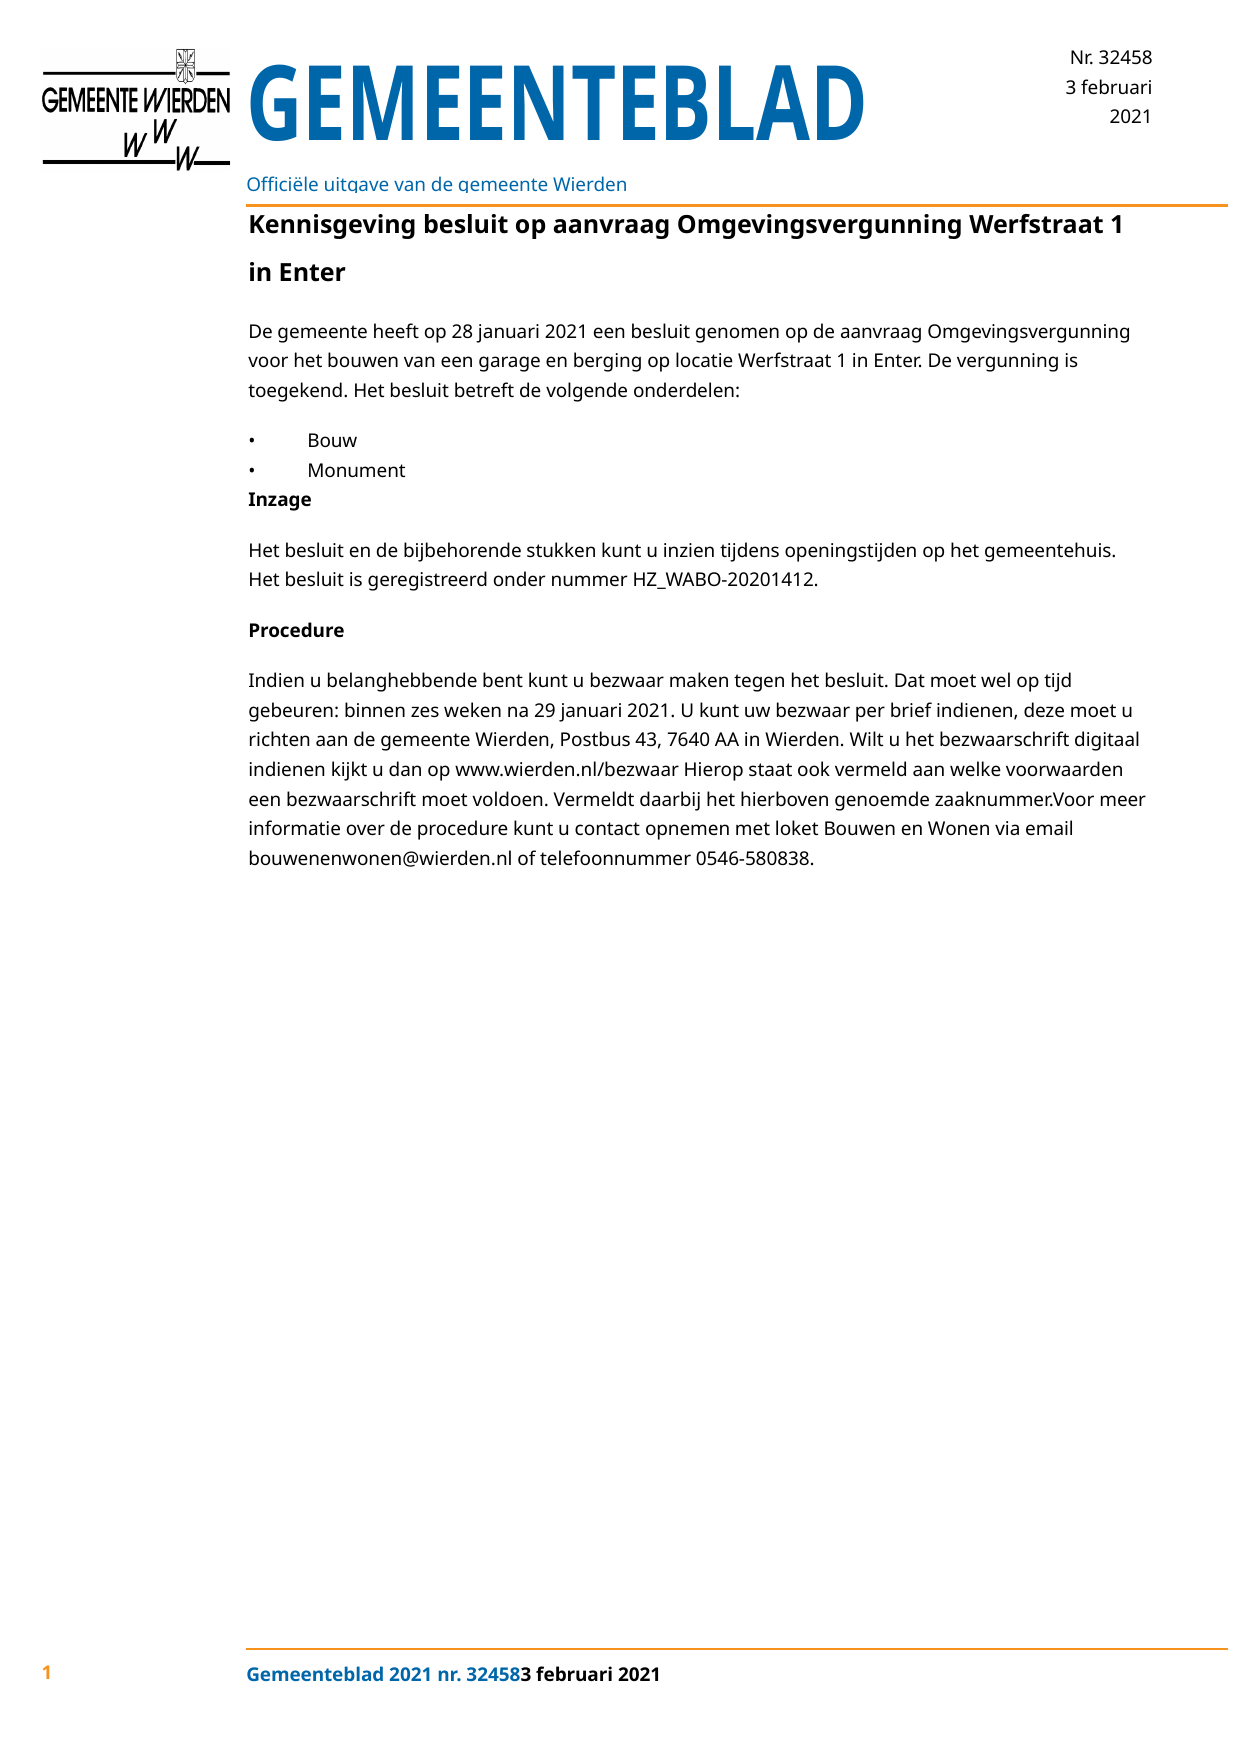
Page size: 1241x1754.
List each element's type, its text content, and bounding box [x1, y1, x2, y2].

text Kennisgeving besluit op aanvraag Omgevingsvergunning Werfstraat 1 in Enter [248, 207, 1152, 288]
text Indien u belanghebbende bent kunt u bezwaar maken tegen het besluit. Dat moet wel op tijd gebeuren: binnen zes weken na 29 januari 2021. U kunt uw bezwaar per brief indienen, deze moet u richten aan de gemeente Wierden, Postbus 43, 7640 AA in Wierden. Wilt u het bezwaarschrift digitaal indienen kijkt u dan op www.wierden.nl/bezwaar Hierop staat ook vermeld aan welke voorwaarden een bezwaarschrift moet voldoen. Vermeldt daarbij het hierboven genoemde zaaknummer.Voor meer informatie over de procedure kunt u contact opnemen met loket Bouwen en Wonen via email bouwenenwonen@wierden.nl of telefoonnummer 0546-580838. [248, 667, 1152, 871]
list Monument [248, 457, 1152, 483]
picture [41, 47, 231, 172]
text Inzage [248, 487, 1152, 512]
list Bouw [248, 427, 1152, 453]
text De gemeente heeft op 28 januari 2021 een besluit genomen op de aanvraag Omgevingsvergunning voor het bouwen van een garage en berging op locatie Werfstraat 1 in Enter. De vergunning is toegekend. Het besluit betreft de volgende onderdelen: [248, 318, 1152, 403]
text Procedure [248, 617, 1152, 643]
text Het besluit en de bijbehorende stukken kunt u inzien tijdens openingstijden op het gemeentehuis. Het besluit is geregistreerd onder nummer HZ_WABO-20201412. [248, 537, 1152, 592]
